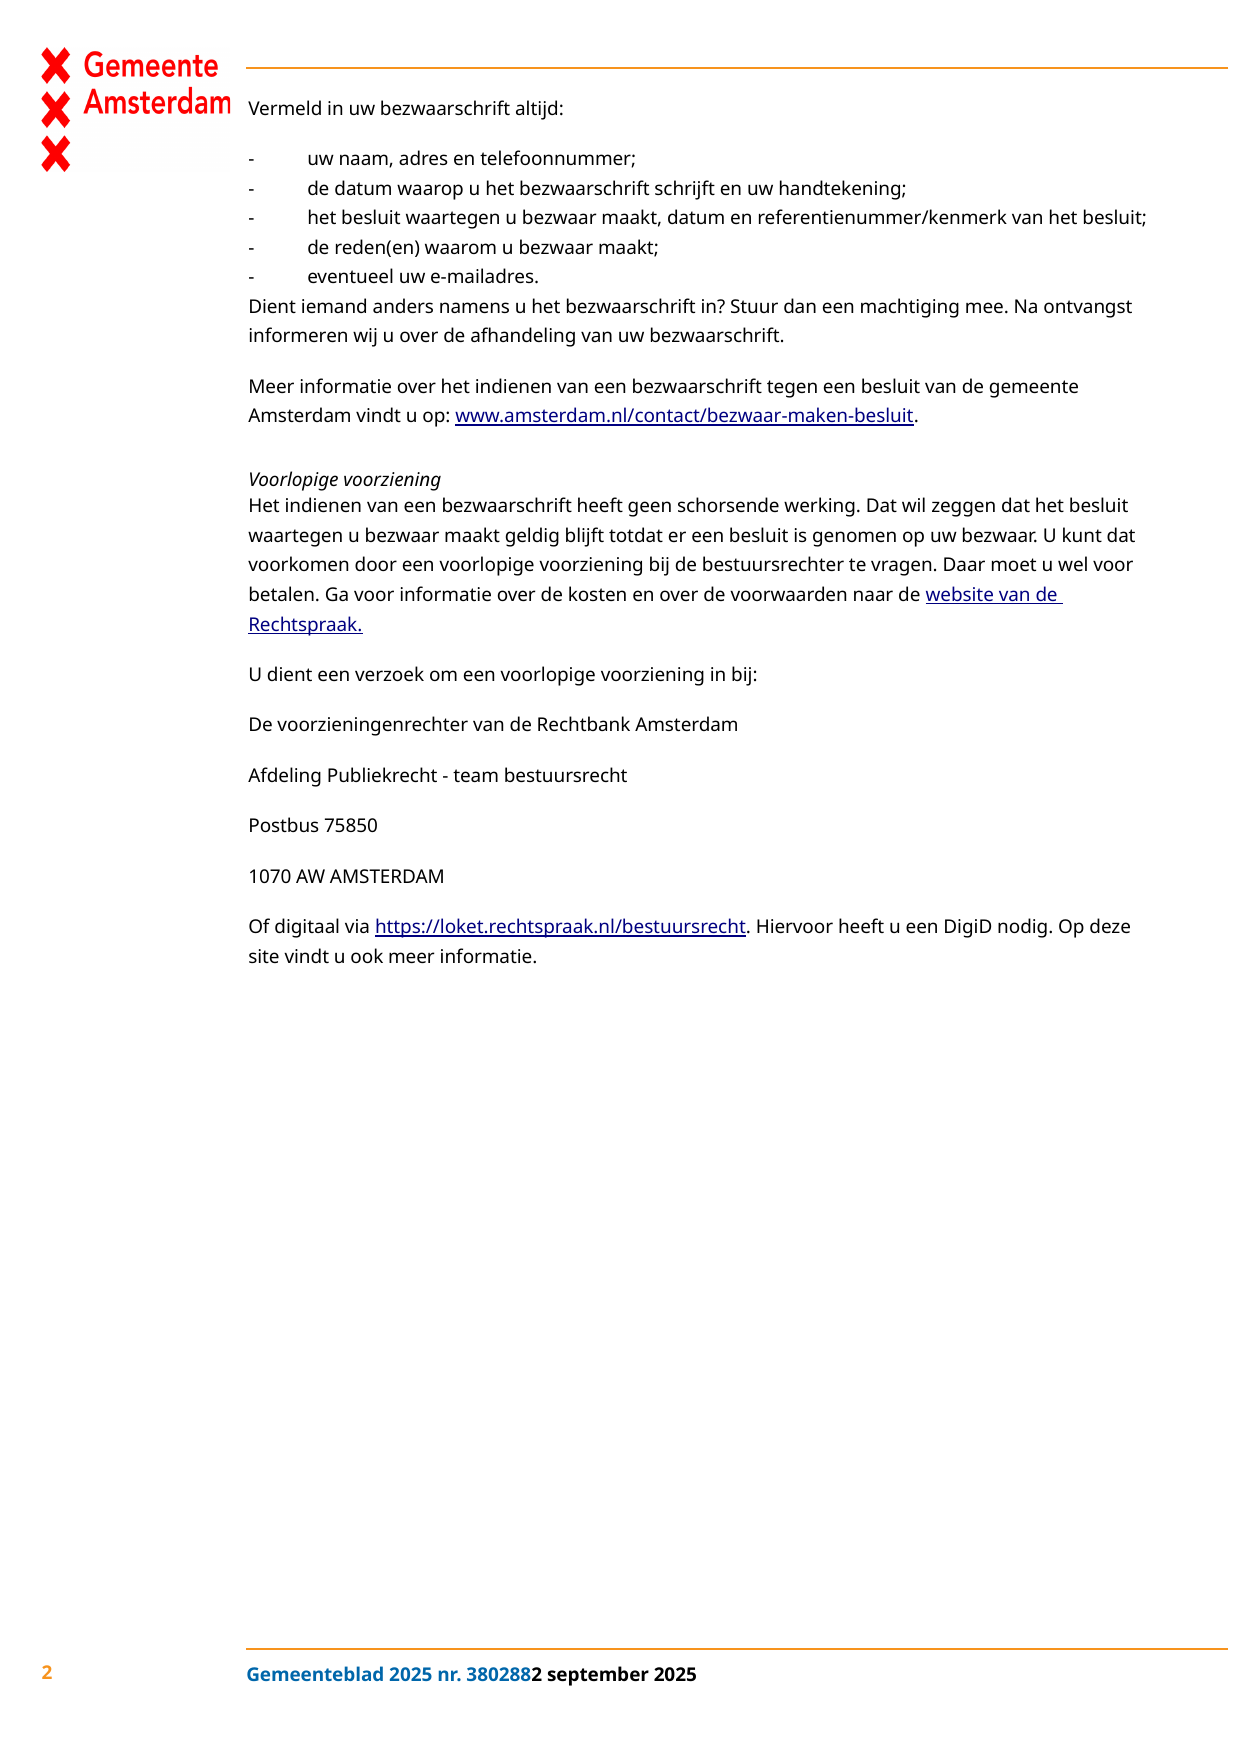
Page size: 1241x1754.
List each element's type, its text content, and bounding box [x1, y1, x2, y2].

text 1070 AW AMSTERDAM [248, 863, 1152, 888]
text Het indienen van een bezwaarschrift heeft geen schorsende werking. Dat wil zeggen dat het besluit waartegen u bezwaar maakt geldig blijft totdat er een besluit is genomen op uw bezwaar. U kunt dat voorkomen door een voorlopige voorziening bij de bestuursrechter te vragen. Daar moet u wel voor betalen. Ga voor informatie over de kosten en over de voorwaarden naar de website van de Rechtspraak. [248, 492, 1152, 636]
text U dient een verzoek om een voorlopige voorziening in bij: [248, 661, 1152, 687]
text Afdeling Publiekrecht - team bestuursrecht [248, 762, 1152, 788]
text Meer informatie over het indienen van een bezwaarschrift tegen een besluit van de gemeente Amsterdam vindt u op: www.amsterdam.nl/contact/bezwaar-maken-besluit. [248, 373, 1152, 428]
list de datum waarop u het bezwaarschrift schrijft en uw handtekening; [248, 175, 1152, 201]
list het besluit waartegen u bezwaar maakt, datum en referentienummer/kenmerk van het besluit; [248, 204, 1152, 230]
text Postbus 75850 [248, 812, 1152, 838]
text Dient iemand anders namens u het bezwaarschrift in? Stuur dan een machtiging mee. Na ontvangst informeren wij u over de afhandeling van uw bezwaarschrift. [248, 293, 1152, 348]
text Voorlopige voorziening [248, 467, 1152, 492]
list eventueel uw e-mailadres. [248, 263, 1152, 289]
list uw naam, adres en telefoonnummer; [248, 145, 1152, 171]
text Of digitaal via https://loket.rechtspraak.nl/bestuursrecht. Hiervoor heeft u een DigiD nodig. Op deze site vindt u ook meer informatie. [248, 913, 1152, 968]
text Vermeld in uw bezwaarschrift altijd: [248, 95, 1152, 121]
text De voorzieningenrechter van de Rechtbank Amsterdam [248, 712, 1152, 737]
picture [41, 47, 231, 172]
list de reden(en) waarom u bezwaar maakt; [248, 234, 1152, 260]
